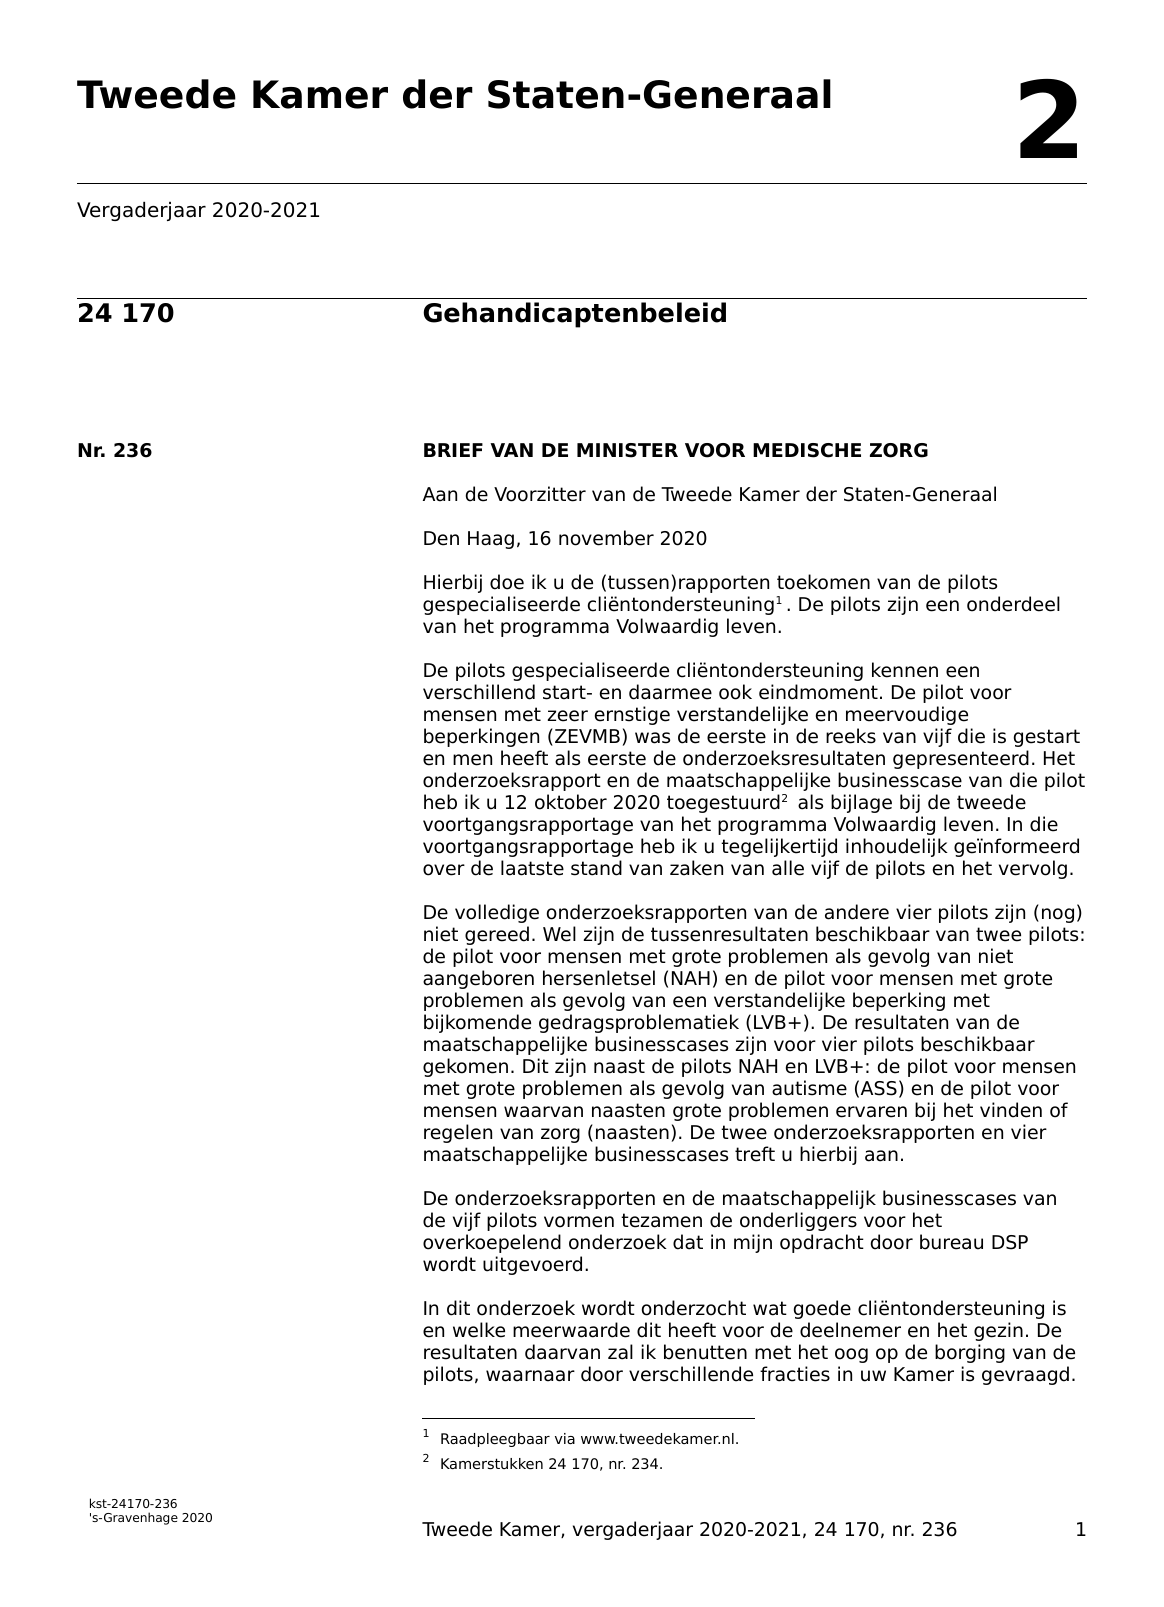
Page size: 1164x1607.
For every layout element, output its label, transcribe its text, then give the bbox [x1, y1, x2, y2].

text Raadpleegbaar via www.tweedekamer.nl. [422, 1427, 1087, 1449]
table_header 2 [886, 59, 1087, 183]
subtitle 24 170 Gehandicaptenbeleid [77, 299, 1087, 329]
text kst-24170-236 [88, 1497, 323, 1511]
subtitle Nr. 236 BRIEF VAN DE MINISTER VOOR MEDISCHE ZORG [77, 440, 1087, 462]
text Den Haag, 16 november 2020 [422, 528, 1087, 550]
text In dit onderzoek wordt onderzocht wat goede cliëntondersteuning is en welke meerwaarde dit heeft voor de deelnemer en het gezin. De resultaten daarvan zal ik benutten met het oog op de borging van de pilots, waarnaar door verschillende fracties in uw Kamer is gevraagd. [422, 1298, 1087, 1386]
text Hierbij doe ik u de (tussen)rapporten toekomen van de pilots gespecialiseerde cliëntondersteuning. De pilots zijn een onderdeel van het programma Volwaardig leven. [422, 572, 1087, 638]
table_header Tweede Kamer der Staten-Generaal [77, 59, 886, 183]
text Aan de Voorzitter van de Tweede Kamer der Staten-Generaal [422, 484, 1087, 506]
text De onderzoeksrapporten en de maatschappelijk businesscases van de vijf pilots vormen tezamen de onderliggers voor het overkoepelend onderzoek dat in mijn opdracht door bureau DSP wordt uitgevoerd. [422, 1188, 1087, 1276]
text De pilots gespecialiseerde cliëntondersteuning kennen een verschillend start- en daarmee ook eindmoment. De pilot voor mensen met zeer ernstige verstandelijke en meervoudige beperkingen (ZEVMB) was de eerste in de reeks van vijf die is gestart en men heeft als eerste de onderzoeksresultaten gepresenteerd. Het onderzoeksrapport en de maatschappelijke businesscase van die pilot heb ik u 12 oktober 2020 toegestuurd als bijlage bij de tweede voortgangsrapportage van het programma Volwaardig leven. In die voortgangsrapportage heb ik u tegelijkertijd inhoudelijk geïnformeerd over de laatste stand van zaken van alle vijf de pilots en het vervolg. [422, 660, 1087, 880]
text 's-Gravenhage 2020 [88, 1511, 323, 1525]
text De volledige onderzoeksrapporten van de andere vier pilots zijn (nog) niet gereed. Wel zijn de tussenresultaten beschikbaar van twee pilots: de pilot voor mensen met grote problemen als gevolg van niet aangeboren hersenletsel (NAH) en de pilot voor mensen met grote problemen als gevolg van een verstandelijke beperking met bijkomende gedragsproblematiek (LVB+). De resultaten van de maatschappelijke businesscases zijn voor vier pilots beschikbaar gekomen. Dit zijn naast de pilots NAH en LVB+: de pilot voor mensen met grote problemen als gevolg van autisme (ASS) en de pilot voor mensen waarvan naasten grote problemen ervaren bij het vinden of regelen van zorg (naasten). De twee onderzoeksrapporten en vier maatschappelijke businesscases treft u hierbij aan. [422, 902, 1087, 1166]
text Kamerstukken 24 170, nr. 234. [422, 1452, 1087, 1474]
table_cell Vergaderjaar 2020-2021 [77, 184, 1087, 298]
